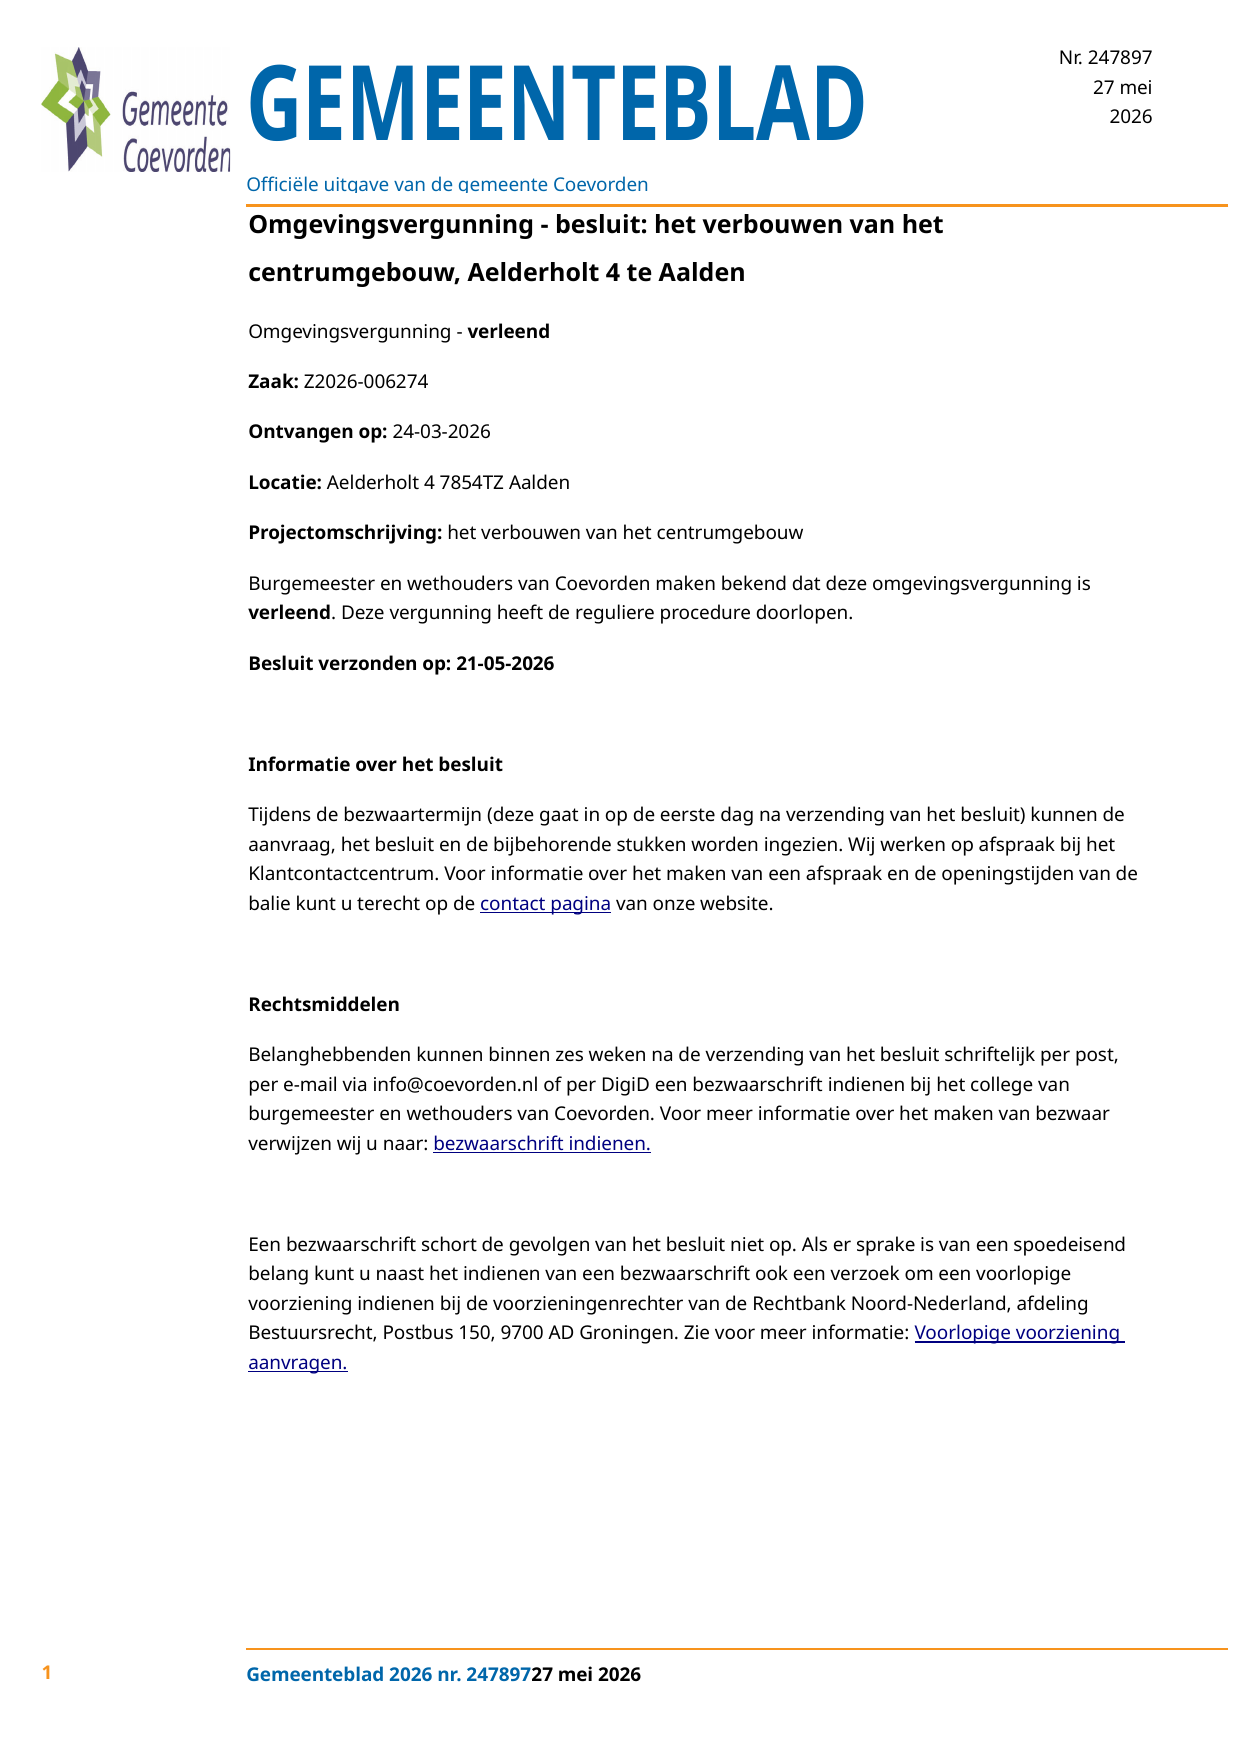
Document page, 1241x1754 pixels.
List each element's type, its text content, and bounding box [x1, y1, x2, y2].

text Tijdens de bezwaartermijn (deze gaat in op de eerste dag na verzending van het besluit) kunnen de aanvraag, het besluit en de bijbehorende stukken worden ingezien. Wij werken op afspraak bij het Klantcontactcentrum. Voor informatie over het maken van een afspraak en de openingstijden van de balie kunt u terecht op de contact pagina van onze website. [248, 801, 1152, 916]
text Burgemeester en wethouders van Coevorden maken bekend dat deze omgevingsvergunning is verleend. Deze vergunning heeft de reguliere procedure doorlopen. [248, 570, 1152, 625]
text Locatie: Aelderholt 4 7854TZ Aalden [248, 469, 1152, 495]
text Rechtsmiddelen [248, 991, 1152, 1017]
text Omgevingsvergunning - verleend [248, 318, 1152, 344]
text Besluit verzonden op: 21-05-2026 [248, 650, 1152, 676]
text Belanghebbenden kunnen binnen zes weken na de verzending van het besluit schriftelijk per post, per e-mail via info@coevorden.nl of per DigiD een bezwaarschrift indienen bij het college van burgemeester en wethouders van Coevorden. Voor meer informatie over het maken van bezwaar verwijzen wij u naar: bezwaarschrift indienen. [248, 1041, 1152, 1156]
text Omgevingsvergunning - besluit: het verbouwen van het centrumgebouw, Aelderholt 4 te Aalden [248, 207, 1152, 288]
text Informatie over het besluit [248, 751, 1152, 777]
text Een bezwaarschrift schort de gevolgen van het besluit niet op. Als er sprake is van een spoedeisend belang kunt u naast het indienen van een bezwaarschrift ook een verzoek om een voorlopige voorziening indienen bij de voorzieningenrechter van de Rechtbank Noord-Nederland, afdeling Bestuursrecht, Postbus 150, 9700 AD Groningen. Zie voor meer informatie: Voorlopige voorziening aanvragen. [248, 1231, 1152, 1375]
picture [41, 47, 231, 172]
text Projectomschrijving: het verbouwen van het centrumgebouw [248, 519, 1152, 545]
text Zaak: Z2026-006274 [248, 368, 1152, 394]
text Ontvangen op: 24-03-2026 [248, 419, 1152, 444]
